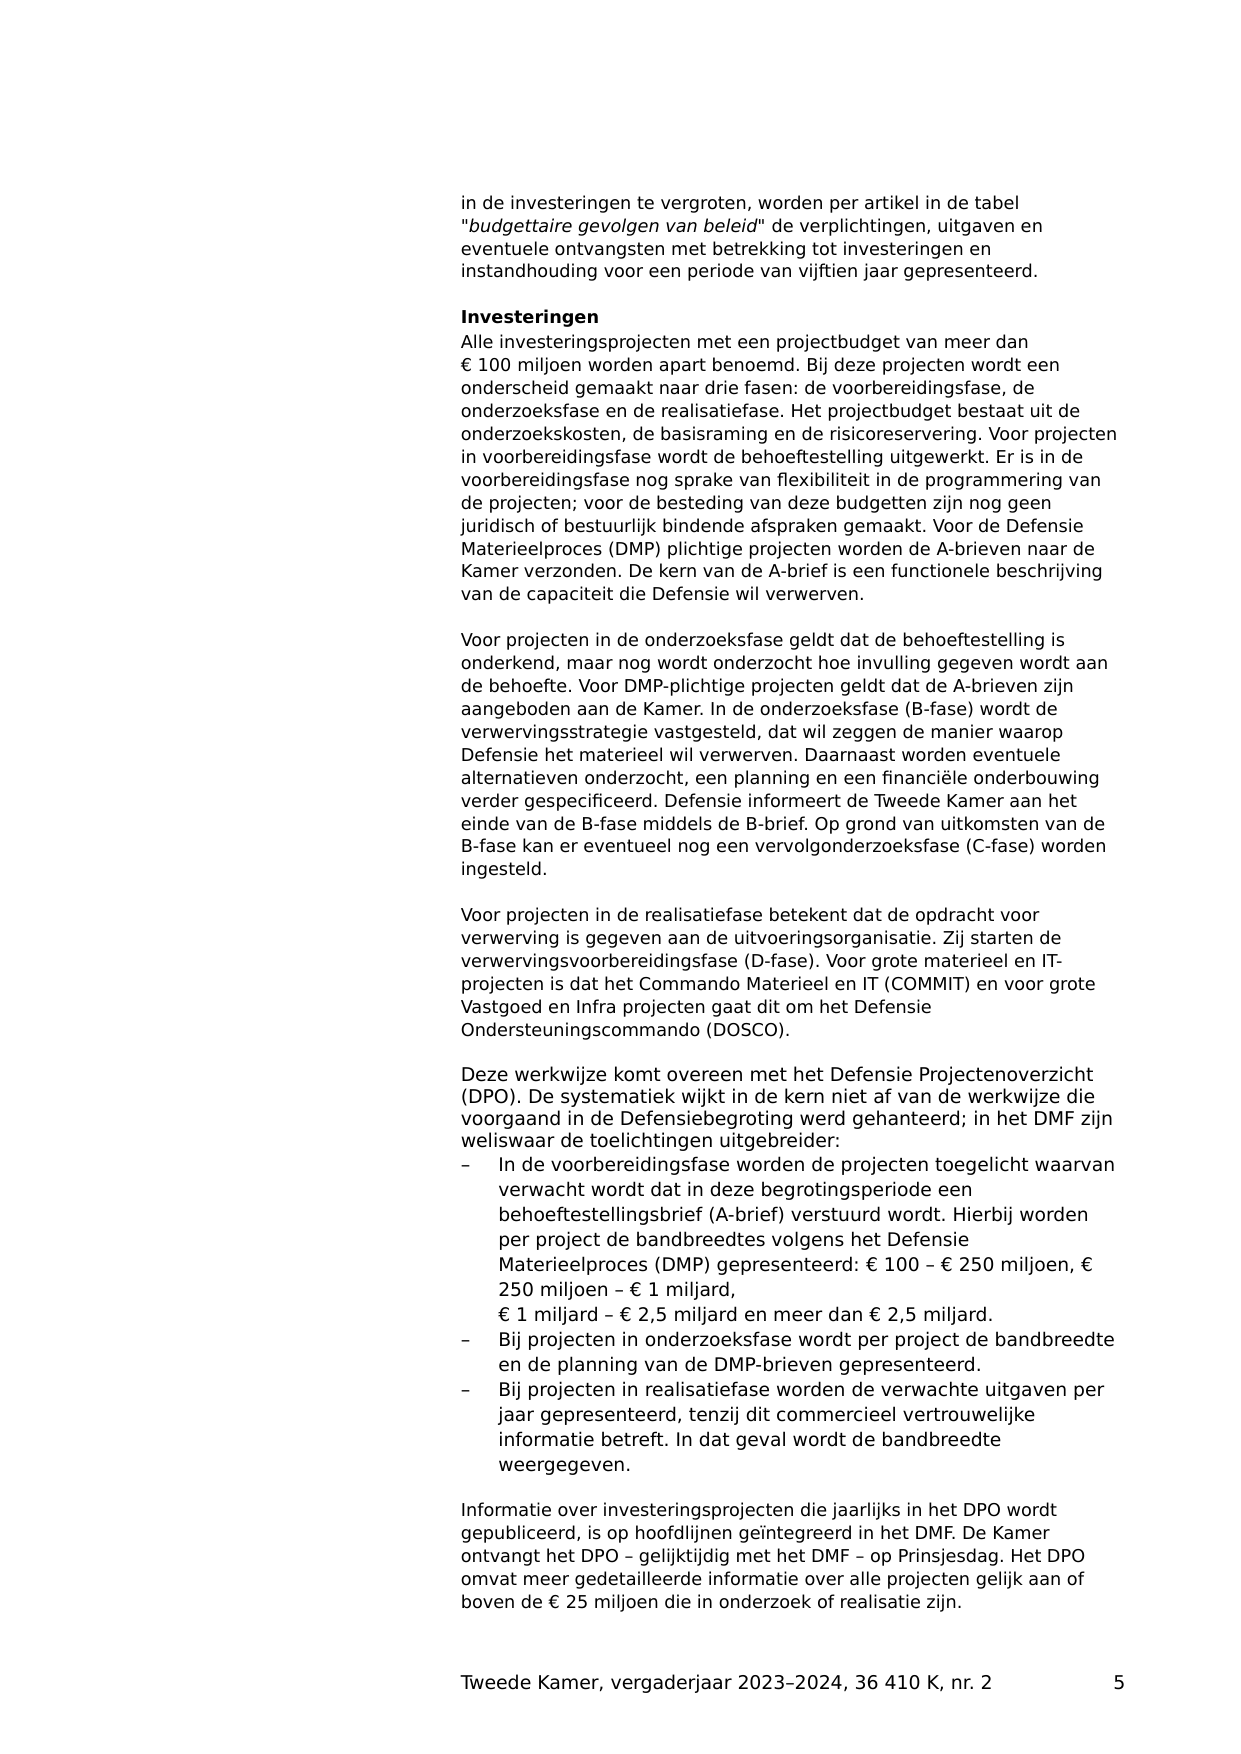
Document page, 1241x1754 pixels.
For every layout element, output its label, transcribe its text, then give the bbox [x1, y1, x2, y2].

text Voor projecten in de realisatiefase betekent dat de opdracht voor verwerving is gegeven aan de uitvoeringsorganisatie. Zij starten de verwervingsvoorbereidingsfase (D-fase). Voor grote materieel en IT-projecten is dat het Commando Materieel en IT (COMMIT) en voor grote Vastgoed en Infra projecten gaat dit om het Defensie Ondersteuningscommando (DOSCO). [461, 903, 1125, 1041]
text in de investeringen te vergroten, worden per artikel in de tabel "budgettaire gevolgen van beleid" de verplichtingen, uitgaven en eventuele ontvangsten met betrekking tot investeringen en instandhouding voor een periode van vijftien jaar gepresenteerd. [461, 191, 1125, 282]
list In de voorbereidingsfase worden de projecten toegelicht waarvan verwacht wordt dat in deze begrotingsperiode een behoeftestellingsbrief (A-brief) verstuurd wordt. Hierbij worden per project de bandbreedtes volgens het Defensie Materieelproces (DMP) gepresenteerd:­ € 100 – € 250 miljoen, € 250 miljoen – € 1 miljard, [461, 1152, 1125, 1302]
list Bij projecten in realisatiefase worden de verwachte uitgaven per jaar gepresenteerd, tenzij dit commercieel vertrouwelijke informatie betreft. In dat geval wordt de bandbreedte weergegeven. [461, 1377, 1125, 1477]
text Deze werkwijze komt overeen met het Defensie Projectenoverzicht (DPO). De systematiek wijkt in de kern niet af van de werkwijze die voorgaand in de Defensiebegroting werd gehanteerd; in het DMF zijn weliswaar de toelichtingen uitgebreider: [461, 1064, 1125, 1152]
text Alle investeringsprojecten met een projectbudget van meer dan € 100 miljoen worden apart benoemd. Bij deze projecten wordt een onderscheid gemaakt naar drie fasen: de voorbereidingsfase, de onderzoeksfase en de realisatiefase. Het projectbudget bestaat uit de onderzoekskosten, de basisraming en de risicoreservering. Voor projecten in voorbereidingsfase wordt de behoeftestelling uitgewerkt. Er is in de voorbereidingsfase nog sprake van flexibiliteit in de programmering van de projecten; voor de besteding van deze budgetten zijn nog geen juridisch of bestuurlijk bindende afspraken gemaakt. Voor de Defensie Materieelproces (DMP) plichtige projecten worden de A-brieven naar de Kamer verzonden. De kern van de A-brief is een functionele beschrijving van de capaciteit die Defensie wil verwerven. [461, 330, 1125, 605]
list € 1 miljard – € 2,5 miljard en meer dan € 2,5 miljard. [461, 1302, 1125, 1327]
text Investeringen [461, 305, 1125, 328]
list Bij projecten in onderzoeksfase wordt per project de bandbreedte en de planning van de DMP-brieven gepresenteerd. [461, 1327, 1125, 1377]
text Voor projecten in de onderzoeksfase geldt dat de behoeftestelling is onderkend, maar nog wordt onderzocht hoe invulling gegeven wordt aan de behoefte. Voor DMP-plichtige projecten geldt dat de A-brieven zijn aangeboden aan de Kamer. In de onderzoeksfase (B-fase) wordt de verwervingsstrategie vastgesteld, dat wil zeggen de manier waarop Defensie het materieel wil verwerven. Daarnaast worden eventuele alternatieven onderzocht, een planning en een financiële onderbouwing verder gespecificeerd. Defensie informeert de Tweede Kamer aan het einde van de B-fase middels de B-brief. Op grond van uitkomsten van de B-fase kan er eventueel nog een vervolgonderzoeksfase (C-fase) worden ingesteld. [461, 628, 1125, 880]
text Informatie over investeringsprojecten die jaarlijks in het DPO wordt gepubliceerd, is op hoofdlijnen geïntegreerd in het DMF. De Kamer ontvangt het DPO – gelijktijdig met het DMF – op Prinsjesdag. Het DPO omvat meer gedetailleerde informatie over alle projecten gelijk aan of boven de € 25 miljoen die in onderzoek of realisatie zijn. [461, 1498, 1125, 1613]
